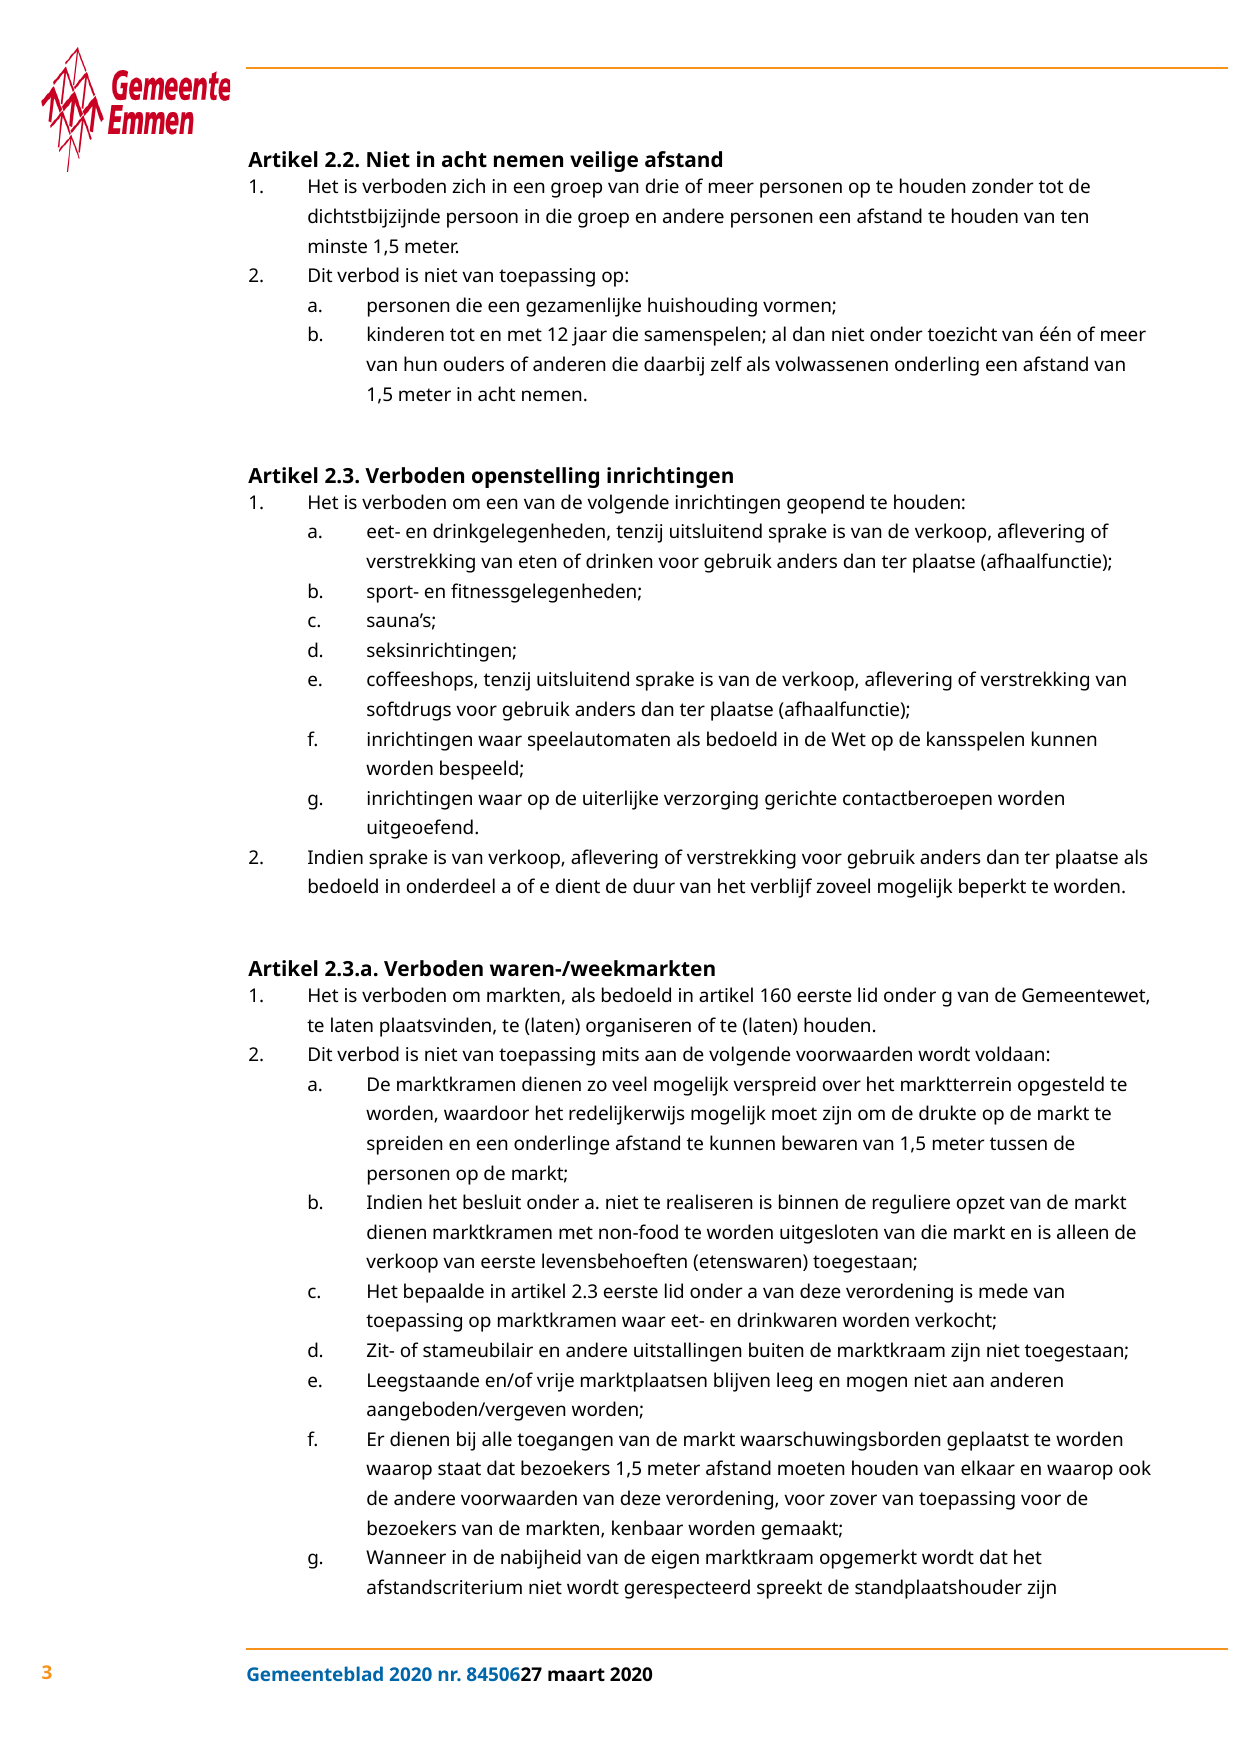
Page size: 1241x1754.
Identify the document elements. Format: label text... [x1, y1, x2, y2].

list inrichtingen waar speelautomaten als bedoeld in de Wet op de kansspelen kunnen worden bespeeld; [307, 726, 1152, 781]
list inrichtingen waar op de uiterlijke verzorging gerichte contactberoepen worden uitgeoefend. [307, 785, 1152, 840]
list eet- en drinkgelegenheden, tenzij uitsluitend sprake is van de verkoop, aflevering of verstrekking van eten of drinken voor gebruik anders dan ter plaatse (afhaalfunctie); [307, 519, 1152, 574]
text Artikel 2.3. Verboden openstelling inrichtingen [248, 461, 1152, 489]
list Dit verbod is niet van toepassing mits aan de volgende voorwaarden wordt voldaan: [248, 1041, 1152, 1067]
list Wanneer in de nabijheid van de eigen marktkraam opgemerkt wordt dat het afstandscriterium niet wordt gerespecteerd spreekt de standplaatshouder zijn [307, 1544, 1152, 1599]
text Artikel 2.2. Niet in acht nemen veilige afstand [248, 145, 1152, 174]
list Indien sprake is van verkoop, aflevering of verstrekking voor gebruik anders dan ter plaatse als bedoeld in onderdeel a of e dient de duur van het verblijf zoveel mogelijk beperkt te worden. [248, 844, 1152, 899]
list Dit verbod is niet van toepassing op: [248, 262, 1152, 288]
picture [41, 47, 231, 172]
list Zit- of stameubilair en andere uitstallingen buiten de marktkraam zijn niet toegestaan; [307, 1337, 1152, 1363]
list Er dienen bij alle toegangen van de markt waarschuwingsborden geplaatst te worden waarop staat dat bezoekers 1,5 meter afstand moeten houden van elkaar en waarop ook de andere voorwaarden van deze verordening, voor zover van toepassing voor de bezoekers van de markten, kenbaar worden gemaakt; [307, 1426, 1152, 1540]
text Artikel 2.3.a. Verboden waren-/weekmarkten [248, 954, 1152, 982]
list coffeeshops, tenzij uitsluitend sprake is van de verkoop, aflevering of verstrekking van softdrugs voor gebruik anders dan ter plaatse (afhaalfunctie); [307, 667, 1152, 722]
list seksinrichtingen; [307, 637, 1152, 663]
list Het is verboden om markten, als bedoeld in artikel 160 eerste lid onder g van de Gemeentewet, te laten plaatsvinden, te (laten) organiseren of te (laten) houden. [248, 982, 1152, 1037]
list sauna’s; [307, 607, 1152, 633]
list Het is verboden om een van de volgende inrichtingen geopend te houden: [248, 489, 1152, 515]
list Indien het besluit onder a. niet te realiseren is binnen de reguliere opzet van de markt dienen marktkramen met non-food te worden uitgesloten van die markt en is alleen de verkoop van eerste levensbehoeften (etenswaren) toegestaan; [307, 1189, 1152, 1274]
list Leegstaande en/of vrije marktplaatsen blijven leeg en mogen niet aan anderen aangeboden/vergeven worden; [307, 1367, 1152, 1422]
list Het is verboden zich in een groep van drie of meer personen op te houden zonder tot de dichtstbijzijnde persoon in die groep en andere personen een afstand te houden van ten minste 1,5 meter. [248, 174, 1152, 258]
list sport- en fitnessgelegenheden; [307, 578, 1152, 604]
list De marktkramen dienen zo veel mogelijk verspreid over het marktterrein opgesteld te worden, waardoor het redelijkerwijs mogelijk moet zijn om de drukte op de markt te spreiden en een onderlinge afstand te kunnen bewaren van 1,5 meter tussen de personen op de markt; [307, 1071, 1152, 1185]
list personen die een gezamenlijke huishouding vormen; [307, 292, 1152, 318]
list Het bepaalde in artikel 2.3 eerste lid onder a van deze verordening is mede van toepassing op marktkramen waar eet- en drinkwaren worden verkocht; [307, 1278, 1152, 1333]
list kinderen tot en met 12 jaar die samenspelen; al dan niet onder toezicht van één of meer van hun ouders of anderen die daarbij zelf als volwassenen onderling een afstand van 1,5 meter in acht nemen. [307, 322, 1152, 406]
